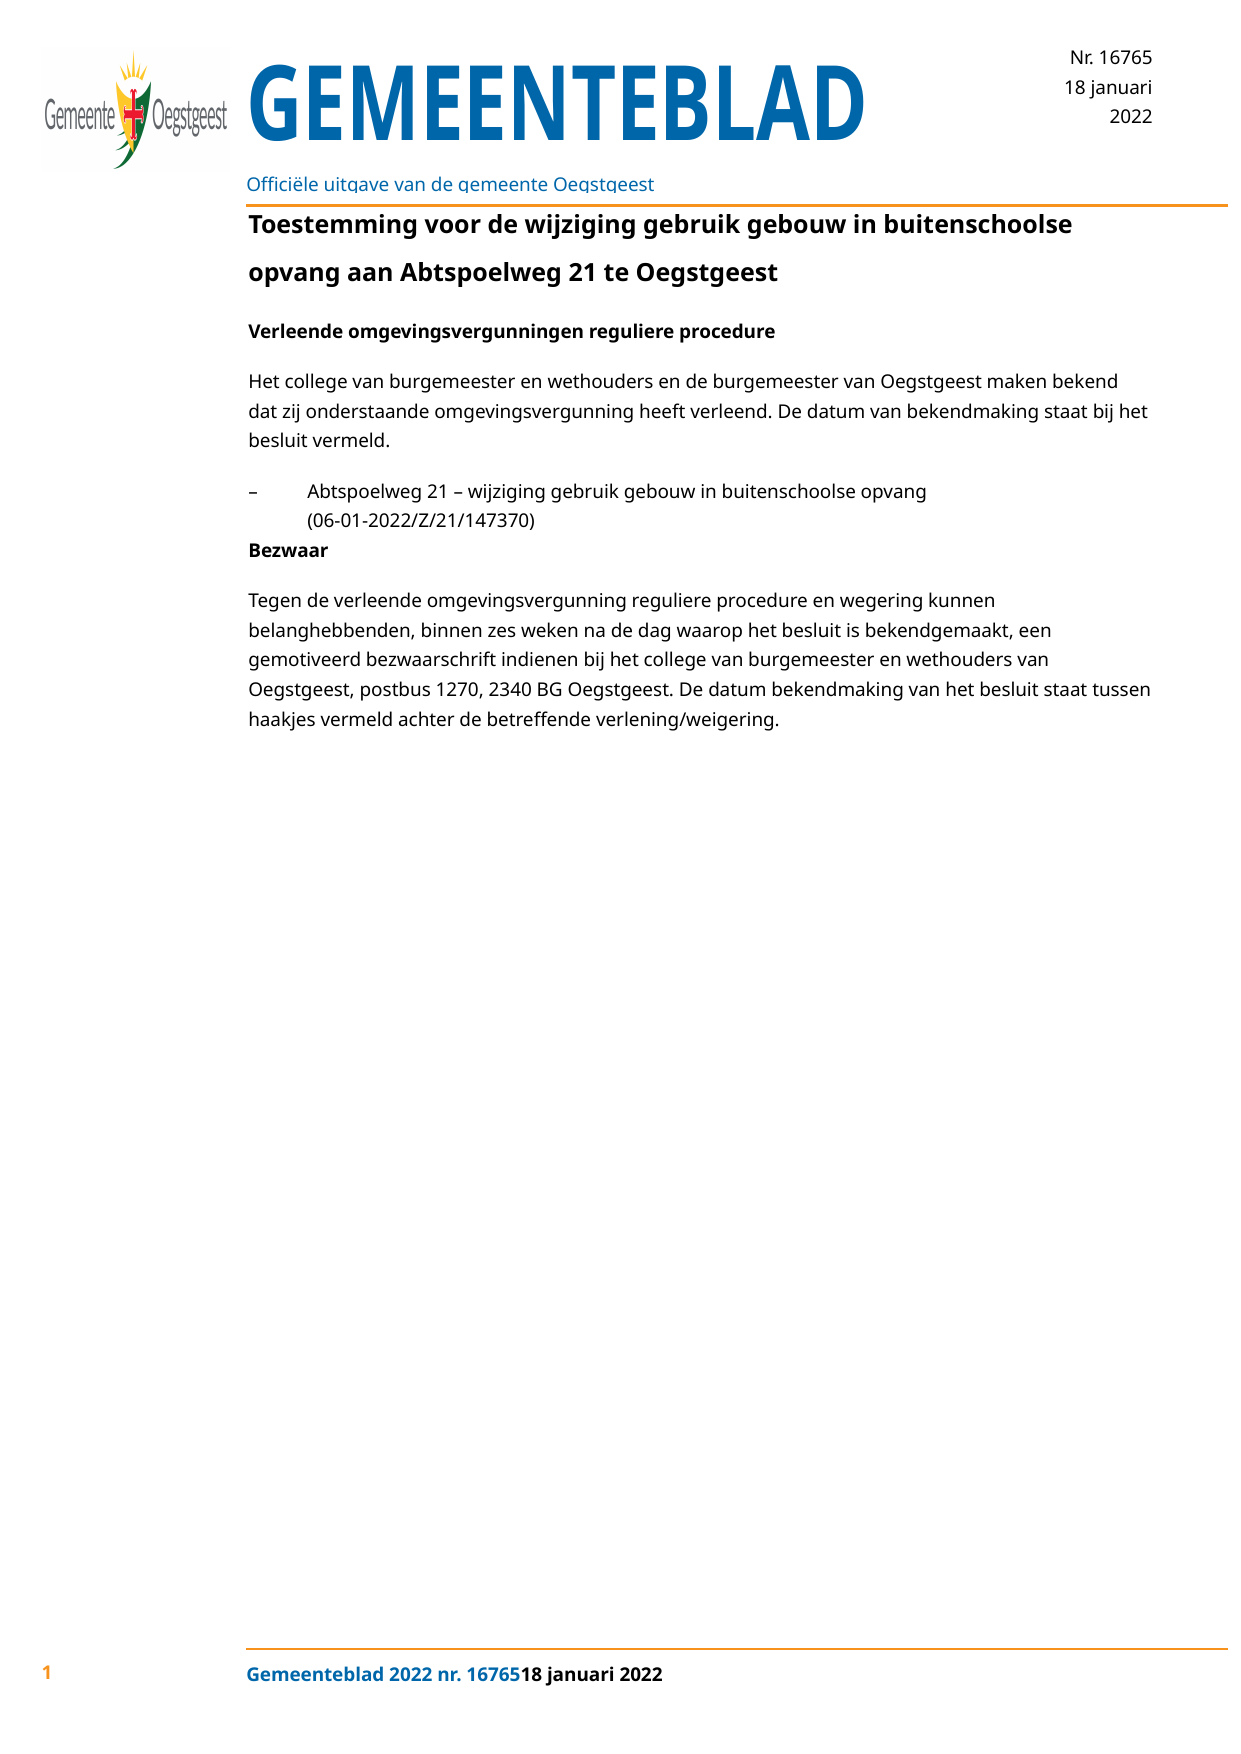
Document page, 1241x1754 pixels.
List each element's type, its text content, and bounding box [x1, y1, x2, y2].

text Verleende omgevingsvergunningen reguliere procedure [248, 318, 1152, 344]
text Het college van burgemeester en wethouders en de burgemeester van Oegstgeest maken bekend dat zij onderstaande omgevingsvergunning heeft verleend. De datum van bekendmaking staat bij het besluit vermeld. [248, 368, 1152, 453]
picture [41, 47, 231, 172]
text Bezwaar [248, 537, 1152, 563]
list Abtspoelweg 21 – wijziging gebruik gebouw in buitenschoolse opvang (06-01-2022/Z/21/147370) [248, 478, 1152, 533]
text Tegen de verleende omgevingsvergunning reguliere procedure en wegering kunnen belanghebbenden, binnen zes weken na de dag waarop het besluit is bekendgemaakt, een gemotiveerd bezwaarschrift indienen bij het college van burgemeester en wethouders van Oegstgeest, postbus 1270, 2340 BG Oegstgeest. De datum bekendmaking van het besluit staat tussen haakjes vermeld achter de betreffende verlening/weigering. [248, 587, 1152, 732]
text Toestemming voor de wijziging gebruik gebouw in buitenschoolse opvang aan Abtspoelweg 21 te Oegstgeest [248, 207, 1152, 288]
